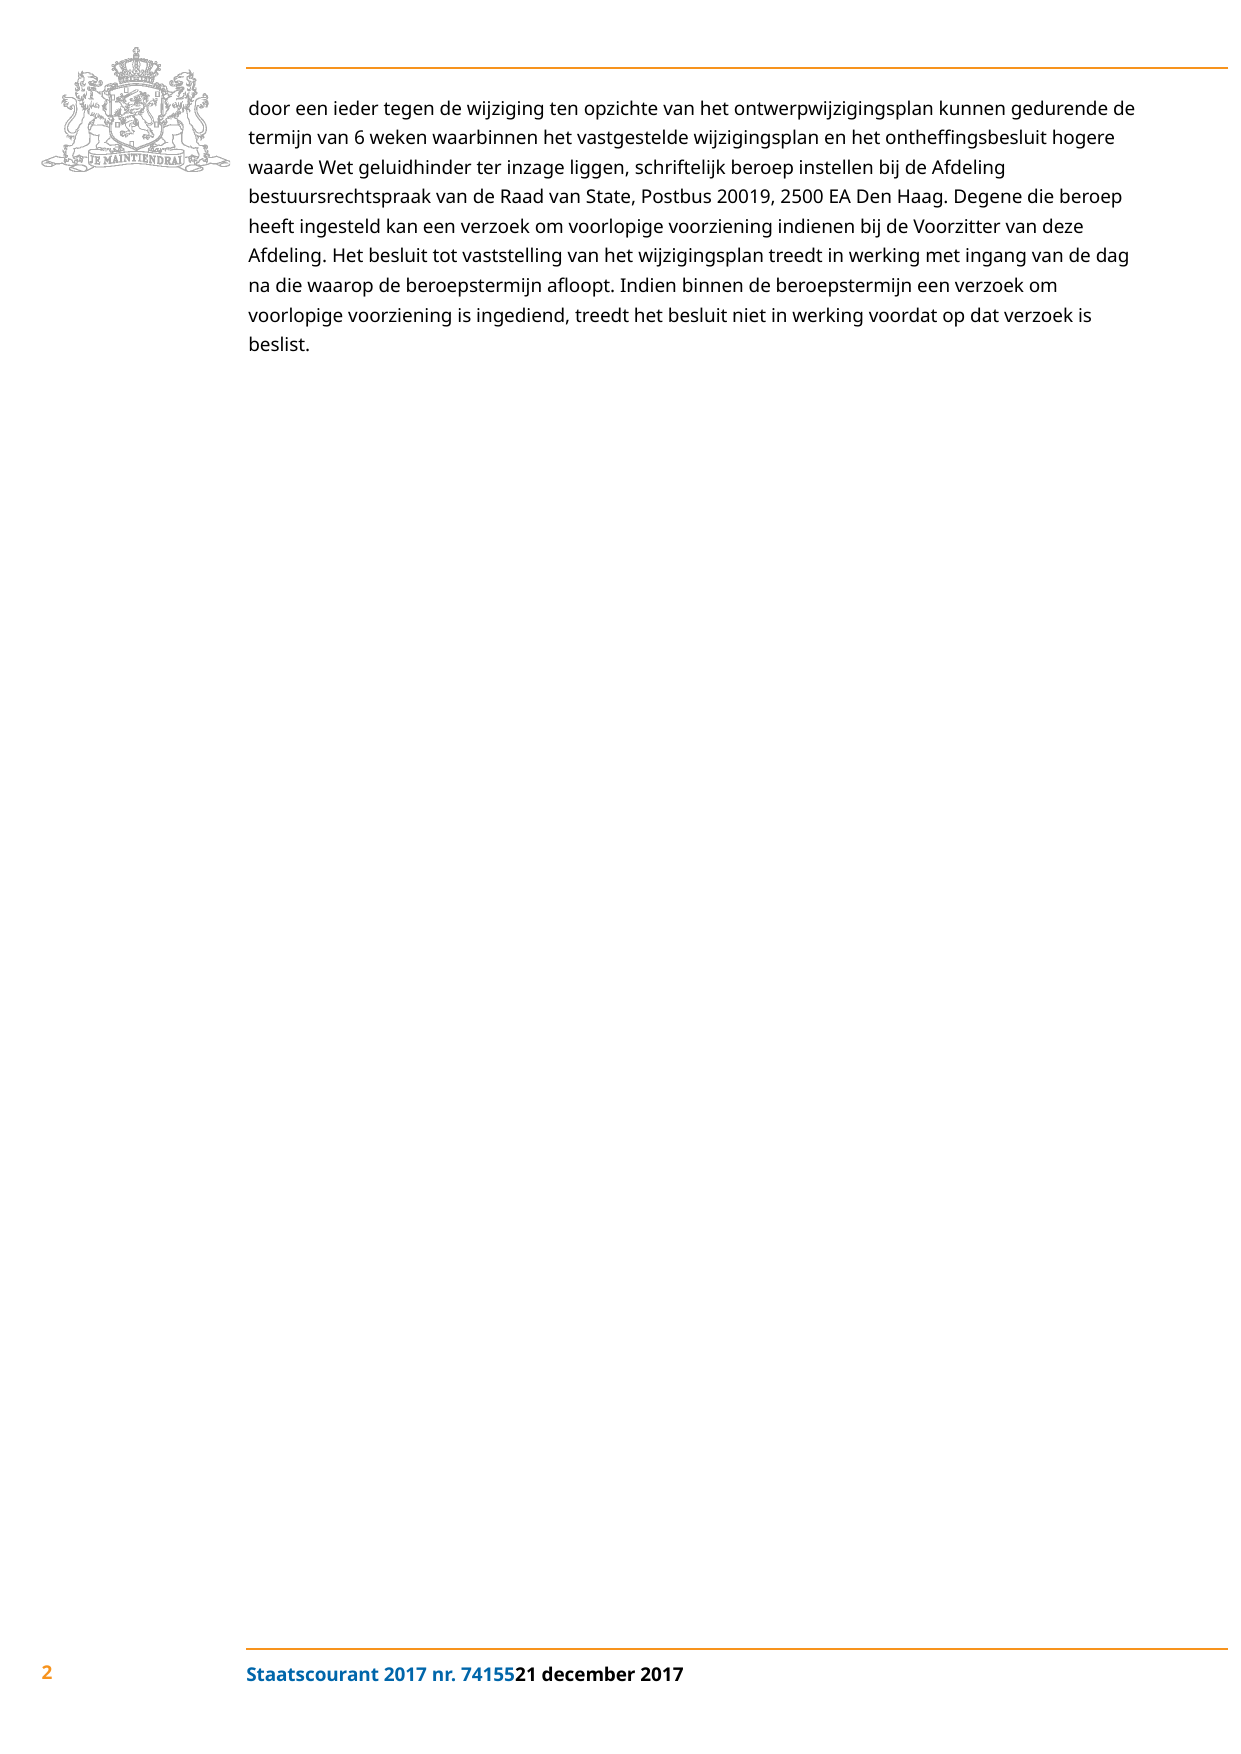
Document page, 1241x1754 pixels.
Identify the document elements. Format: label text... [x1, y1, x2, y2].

text door een ieder tegen de wijziging ten opzichte van het ontwerpwijzigingsplan kunnen gedurende de termijn van 6 weken waarbinnen het vastgestelde wijzigingsplan en het ontheffingsbesluit hogere waarde Wet geluidhinder ter inzage liggen, schriftelijk beroep instellen bij de Afdeling bestuursrechtspraak van de Raad van State, Postbus 20019, 2500 EA Den Haag. Degene die beroep heeft ingesteld kan een verzoek om voorlopige voorziening indienen bij de Voorzitter van deze Afdeling. Het besluit tot vaststelling van het wijzigingsplan treedt in werking met ingang van de dag na die waarop de beroepstermijn afloopt. Indien binnen de beroepstermijn een verzoek om voorlopige voorziening is ingediend, treedt het besluit niet in werking voordat op dat verzoek is beslist. [248, 95, 1152, 357]
picture [41, 47, 231, 172]
